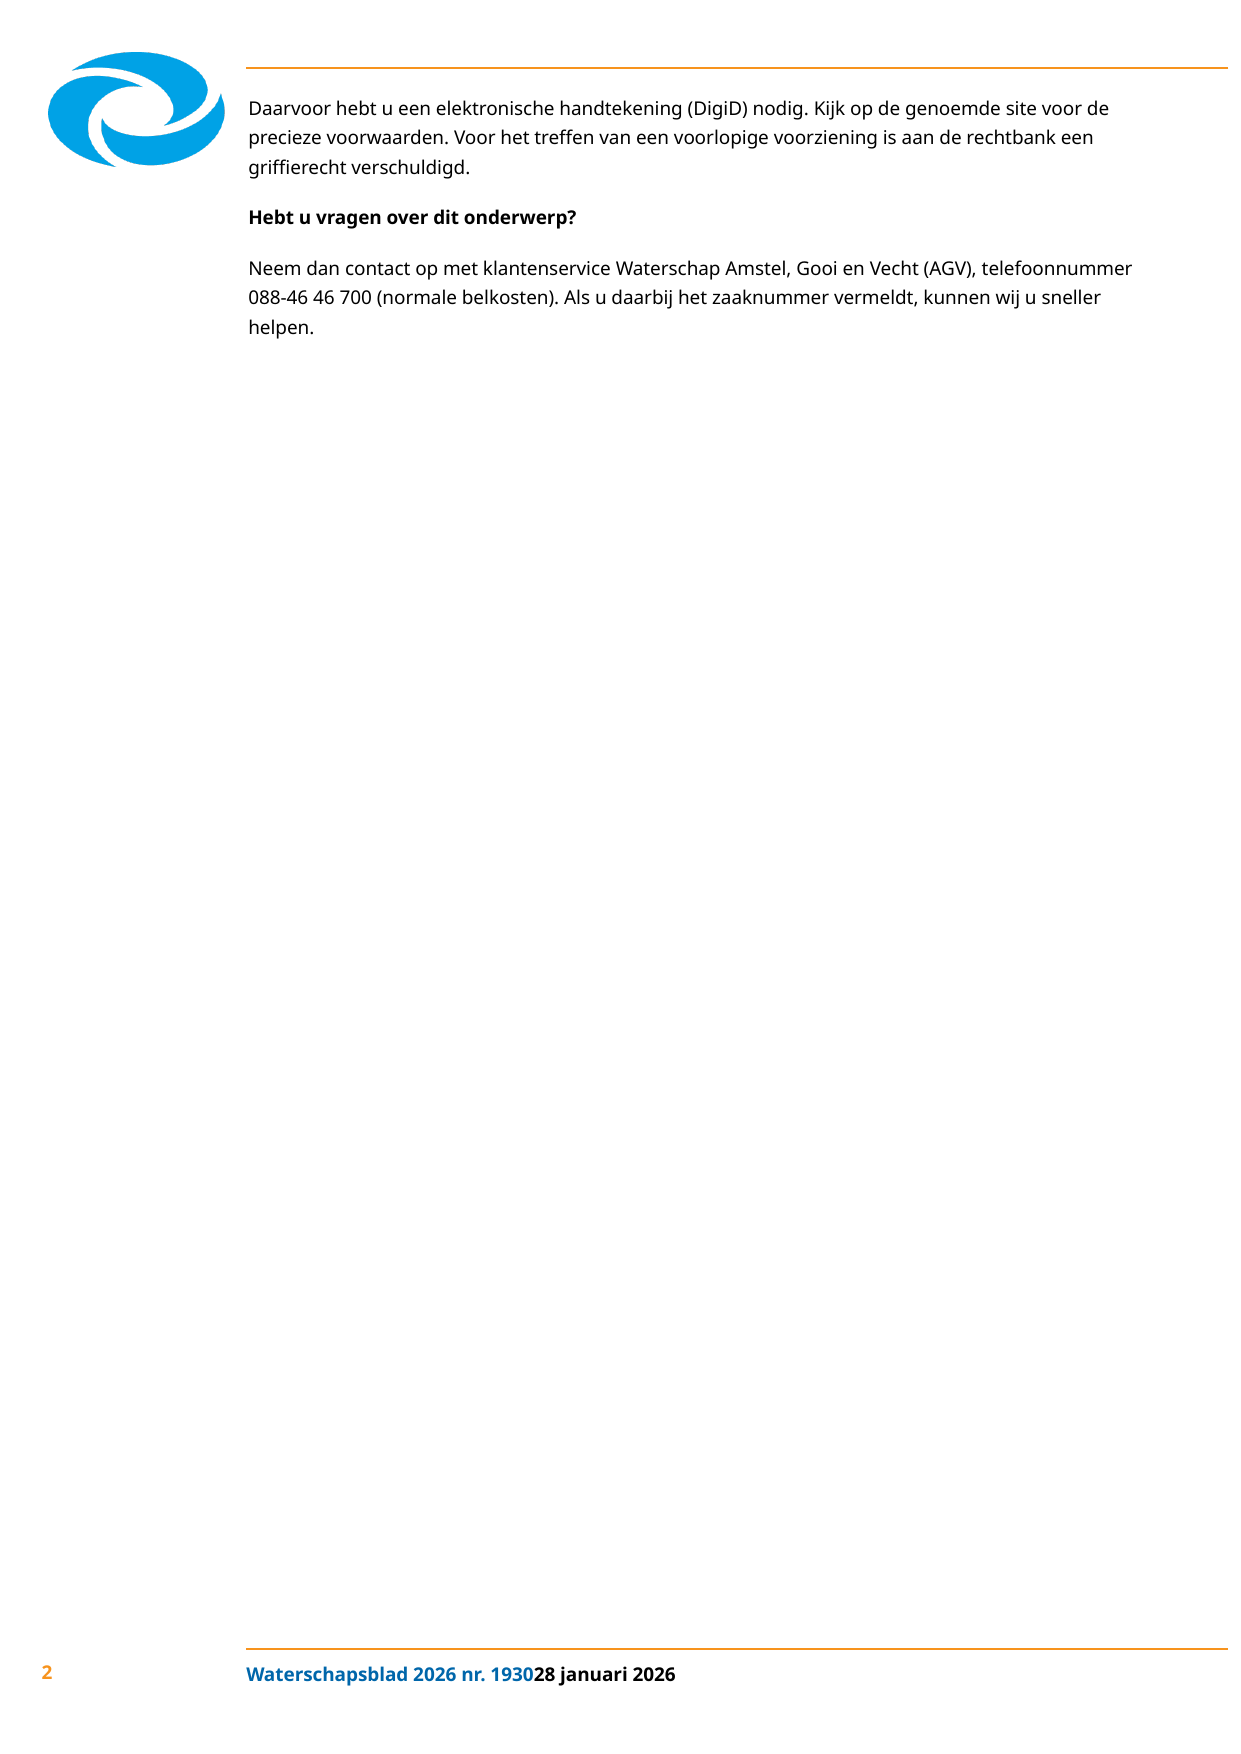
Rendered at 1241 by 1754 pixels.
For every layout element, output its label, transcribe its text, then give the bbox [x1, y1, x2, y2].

picture [41, 47, 231, 172]
text Hebt u vragen over dit onderwerp? [248, 204, 1152, 230]
text Daarvoor hebt u een elektronische handtekening (DigiD) nodig. Kijk op de genoemde site voor de precieze voorwaarden. Voor het treffen van een voorlopige voorziening is aan de rechtbank een griffierecht verschuldigd. [248, 95, 1152, 180]
text Neem dan contact op met klantenservice Waterschap Amstel, Gooi en Vecht (AGV), telefoonnummer 088-46 46 700 (normale belkosten). Als u daarbij het zaaknummer vermeldt, kunnen wij u sneller helpen. [248, 255, 1152, 340]
